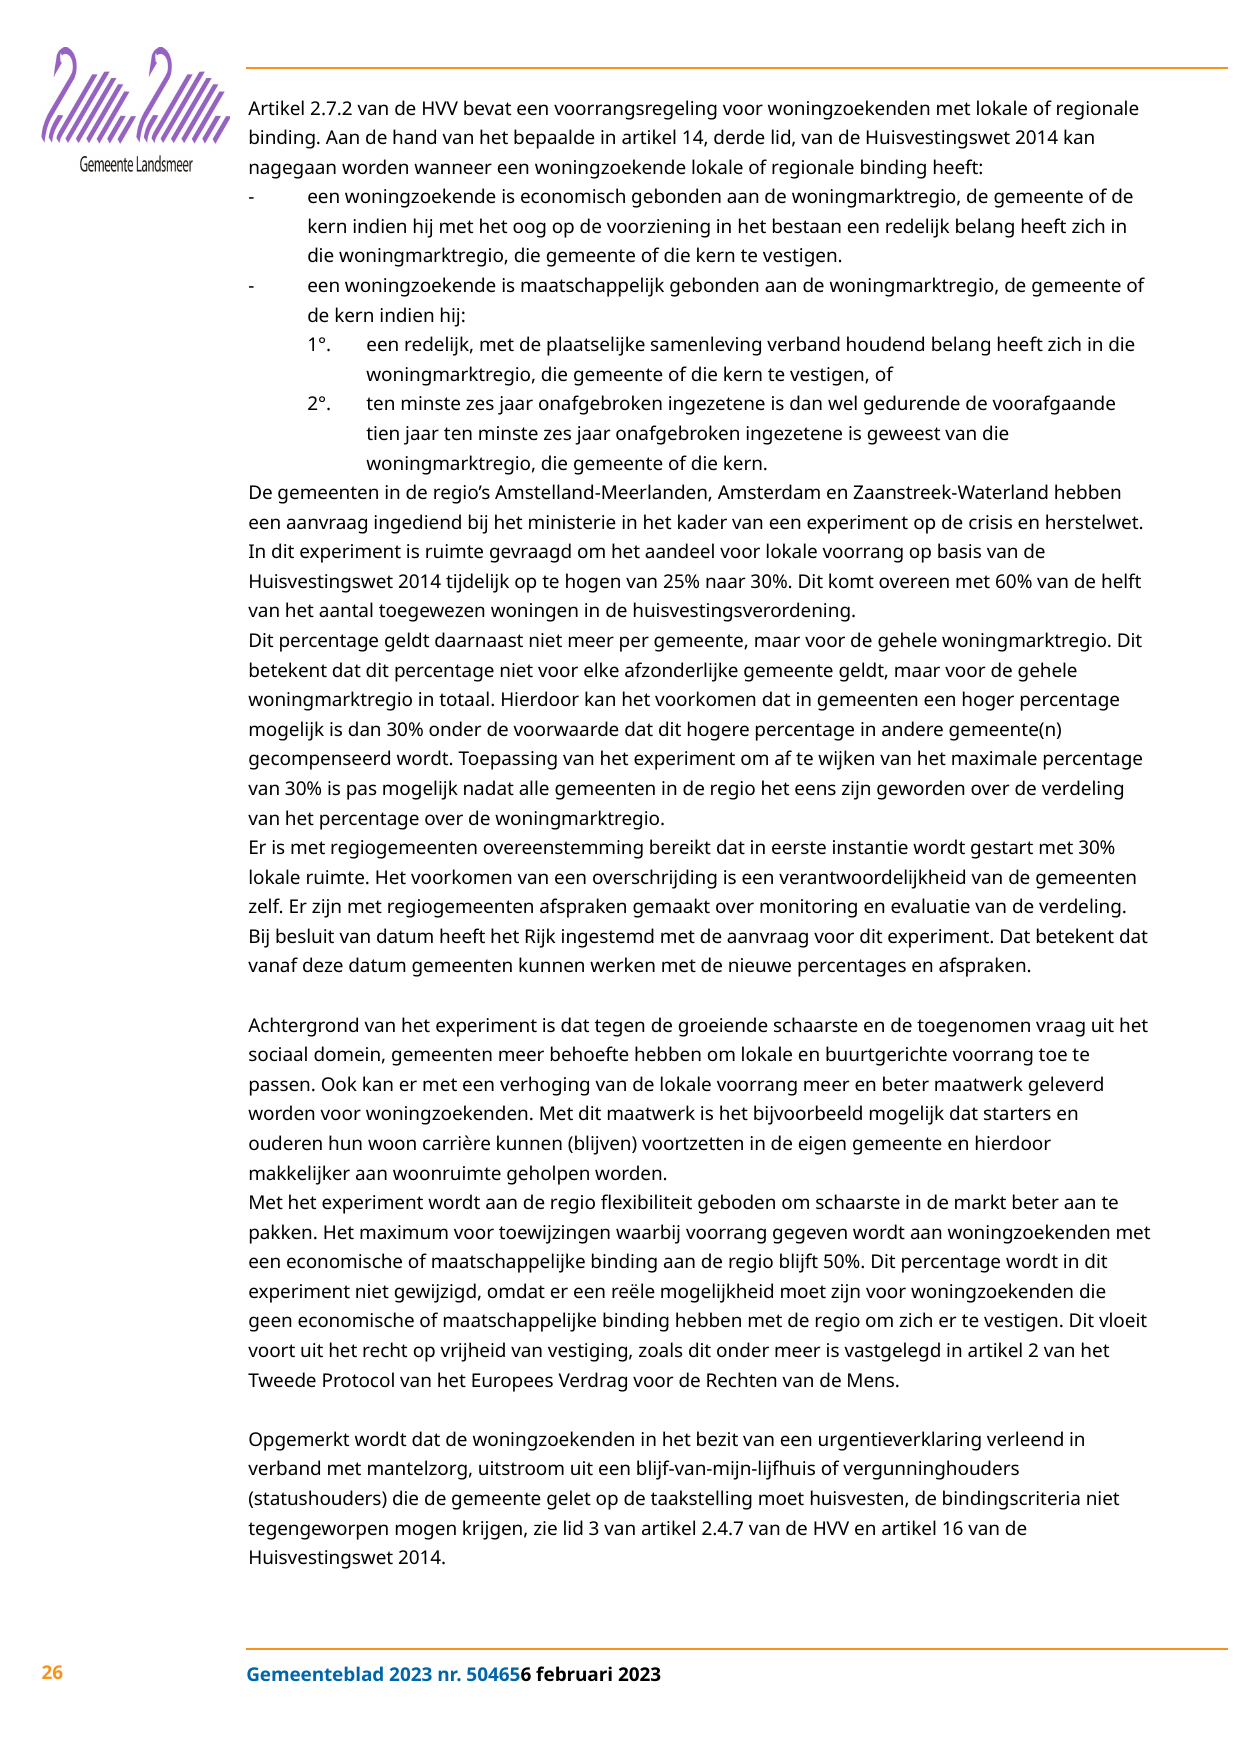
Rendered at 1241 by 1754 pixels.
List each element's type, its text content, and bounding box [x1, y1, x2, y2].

text Opgemerkt wordt dat de woningzoekenden in het bezit van een urgentieverklaring verleend in verband met mantelzorg, uitstroom uit een blijf-van-mijn-lijfhuis of vergunninghouders (statushouders) die de gemeente gelet op de taakstelling moet huisvesten, de bindingscriteria niet tegengeworpen mogen krijgen, zie lid 3 van artikel 2.4.7 van de HVV en artikel 16 van de Huisvestingswet 2014. [248, 1426, 1152, 1570]
text Met het experiment wordt aan de regio flexibiliteit geboden om schaarste in de markt beter aan te pakken. Het maximum voor toewijzingen waarbij voorrang gegeven wordt aan woningzoekenden met een economische of maatschappelijke binding aan de regio blijft 50%. Dit percentage wordt in dit experiment niet gewijzigd, omdat er een reële mogelijkheid moet zijn voor woningzoekenden die geen economische of maatschappelijke binding hebben met de regio om zich er te vestigen. Dit vloeit voort uit het recht op vrijheid van vestiging, zoals dit onder meer is vastgelegd in artikel 2 van het Tweede Protocol van het Europees Verdrag voor de Rechten van de Mens. [248, 1189, 1152, 1393]
list een woningzoekende is maatschappelijk gebonden aan de woningmarktregio, de gemeente of de kern indien hij: [248, 272, 1152, 328]
list ten minste zes jaar onafgebroken ingezetene is dan wel gedurende de voorafgaande tien jaar ten minste zes jaar onafgebroken ingezetene is geweest van die woningmarktregio, die gemeente of die kern. [307, 391, 1152, 476]
text Dit percentage geldt daarnaast niet meer per gemeente, maar voor de gehele woningmarktregio. Dit betekent dat dit percentage niet voor elke afzonderlijke gemeente geldt, maar voor de gehele woningmarktregio in totaal. Hierdoor kan het voorkomen dat in gemeenten een hoger percentage mogelijk is dan 30% onder de voorwaarde dat dit hogere percentage in andere gemeente(n) gecompenseerd wordt. Toepassing van het experiment om af te wijken van het maximale percentage van 30% is pas mogelijk nadat alle gemeenten in de regio het eens zijn geworden over de verdeling van het percentage over de woningmarktregio. [248, 627, 1152, 831]
text Bij besluit van datum heeft het Rijk ingestemd met de aanvraag voor dit experiment. Dat betekent dat vanaf deze datum gemeenten kunnen werken met de nieuwe percentages en afspraken. [248, 923, 1152, 978]
picture [41, 47, 231, 172]
text Achtergrond van het experiment is dat tegen de groeiende schaarste en de toegenomen vraag uit het sociaal domein, gemeenten meer behoefte hebben om lokale en buurtgerichte voorrang toe te passen. Ook kan er met een verhoging van de lokale voorrang meer en beter maatwerk geleverd worden voor woningzoekenden. Met dit maatwerk is het bijvoorbeeld mogelijk dat starters en ouderen hun woon carrière kunnen (blijven) voortzetten in de eigen gemeente en hierdoor makkelijker aan woonruimte geholpen worden. [248, 1012, 1152, 1186]
list een redelijk, met de plaatselijke samenleving verband houdend belang heeft zich in die woningmarktregio, die gemeente of die kern te vestigen, of [307, 331, 1152, 387]
list een woningzoekende is economisch gebonden aan de woningmarktregio, de gemeente of de kern indien hij met het oog op de voorziening in het bestaan een redelijk belang heeft zich in die woningmarktregio, die gemeente of die kern te vestigen. [248, 183, 1152, 268]
text Artikel 2.7.2 van de HVV bevat een voorrangsregeling voor woningzoekenden met lokale of regionale binding. Aan de hand van het bepaalde in artikel 14, derde lid, van de Huisvestingswet 2014 kan nagegaan worden wanneer een woningzoekende lokale of regionale binding heeft: [248, 95, 1152, 180]
text Er is met regiogemeenten overeenstemming bereikt dat in eerste instantie wordt gestart met 30% lokale ruimte. Het voorkomen van een overschrijding is een verantwoordelijkheid van de gemeenten zelf. Er zijn met regiogemeenten afspraken gemaakt over monitoring en evaluatie van de verdeling. [248, 834, 1152, 919]
text De gemeenten in de regio’s Amstelland-Meerlanden, Amsterdam en Zaanstreek-Waterland hebben een aanvraag ingediend bij het ministerie in het kader van een experiment op de crisis en herstelwet. In dit experiment is ruimte gevraagd om het aandeel voor lokale voorrang op basis van de Huisvestingswet 2014 tijdelijk op te hogen van 25% naar 30%. Dit komt overeen met 60% van de helft van het aantal toegewezen woningen in de huisvestingsverordening. [248, 479, 1152, 623]
